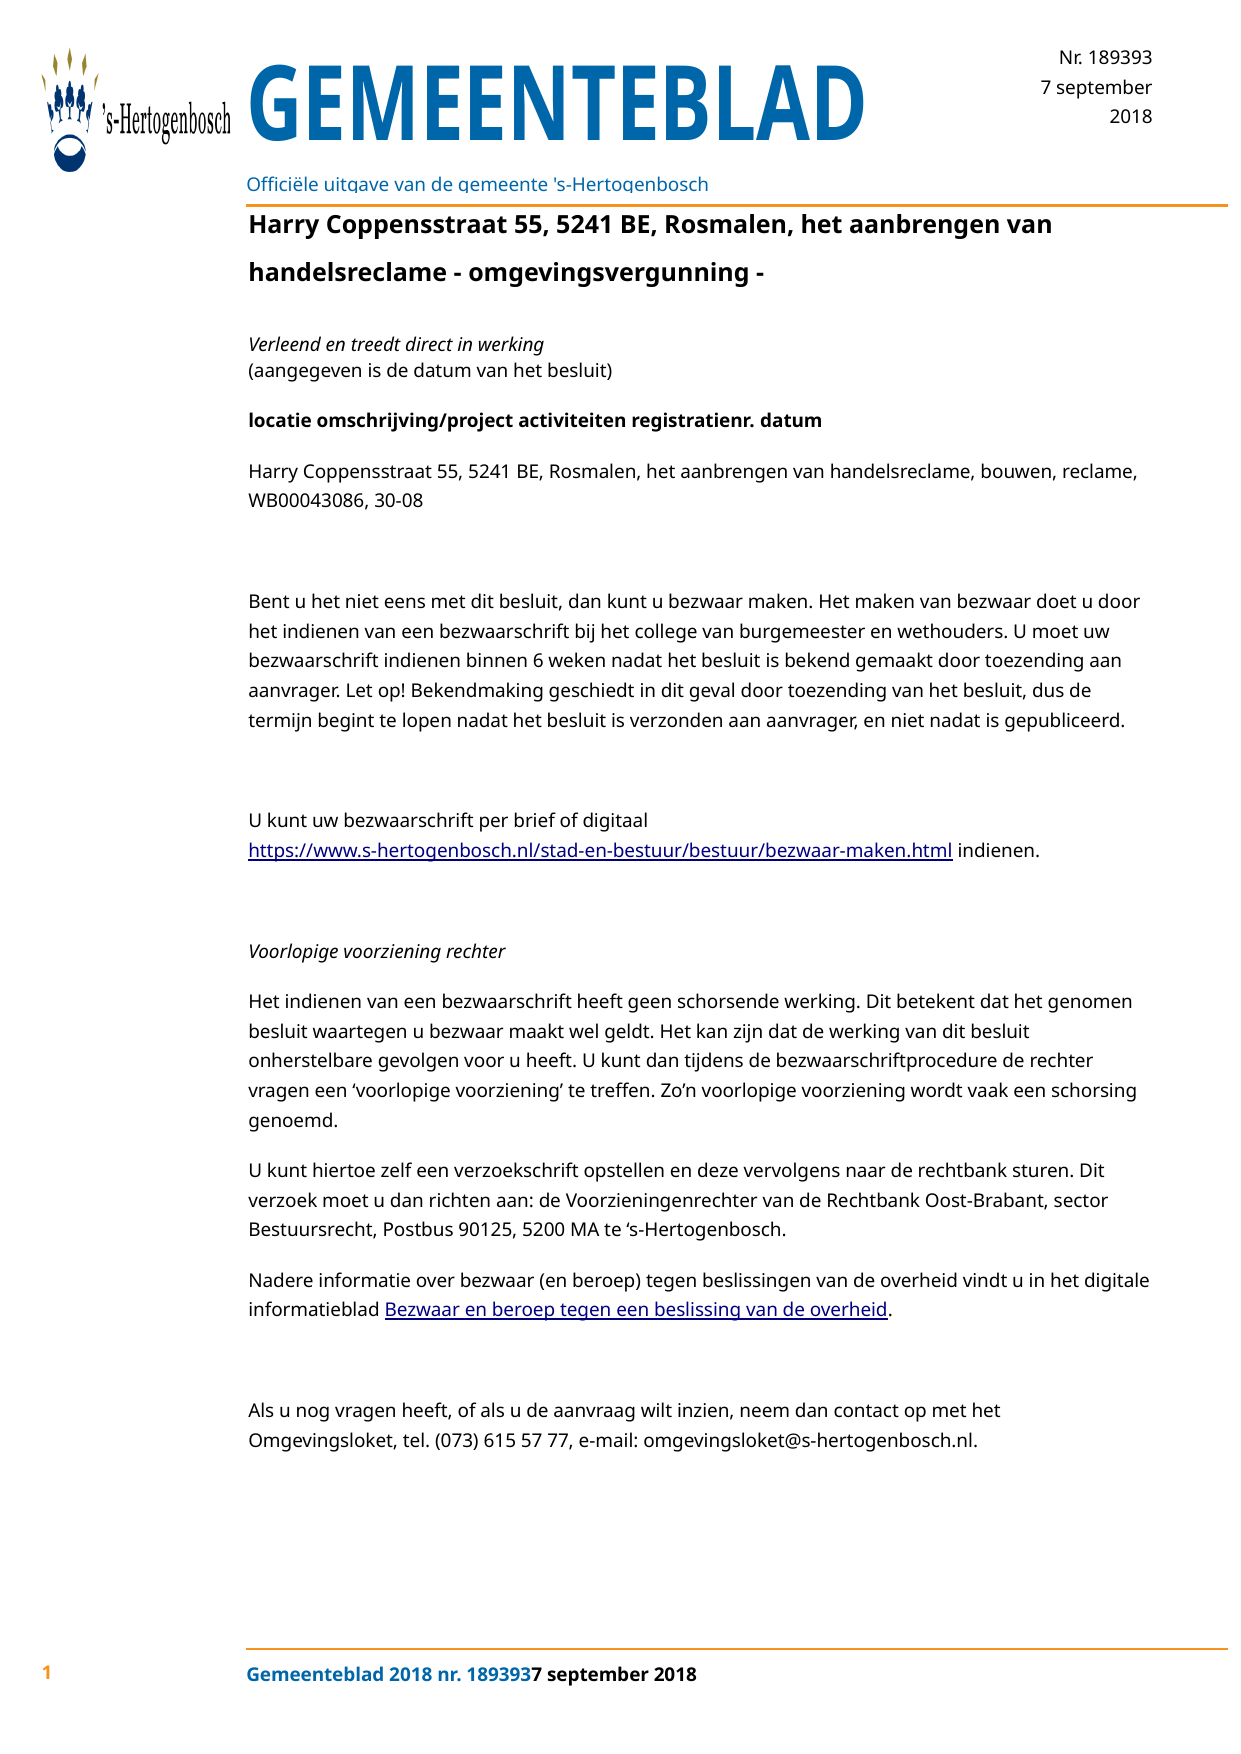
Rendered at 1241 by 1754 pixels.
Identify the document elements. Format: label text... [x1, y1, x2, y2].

text Nadere informatie over bezwaar (en beroep) tegen beslissingen van de overheid vindt u in het digitale informatieblad Bezwaar en beroep tegen een beslissing van de overheid. [248, 1267, 1152, 1322]
text (aangegeven is de datum van het besluit) [248, 357, 1152, 383]
text Bent u het niet eens met dit besluit, dan kunt u bezwaar maken. Het maken van bezwaar doet u door het indienen van een bezwaarschrift bij het college van burgemeester en wethouders. U moet uw bezwaarschrift indienen binnen 6 weken nadat het besluit is bekend gemaakt door toezending aan aanvrager. Let op! Bekendmaking geschiedt in dit geval door toezending van het besluit, dus de termijn begint te lopen nadat het besluit is verzonden aan aanvrager, en niet nadat is gepubliceerd. [248, 588, 1152, 732]
text Als u nog vragen heeft, of als u de aanvraag wilt inzien, neem dan contact op met het Omgevingsloket, tel. (073) 615 57 77, e-mail: omgevingsloket@s-hertogenbosch.nl. [248, 1397, 1152, 1452]
picture [41, 47, 231, 172]
text Harry Coppensstraat 55, 5241 BE, Rosmalen, het aanbrengen van handelsreclame - omgevingsvergunning - [248, 207, 1152, 288]
text Verleend en treedt direct in werking [248, 331, 1152, 357]
text Voorlopige voorziening rechter [248, 938, 1152, 964]
text Het indienen van een bezwaarschrift heeft geen schorsende werking. Dit betekent dat het genomen besluit waartegen u bezwaar maakt wel geldt. Het kan zijn dat de werking van dit besluit onherstelbare gevolgen voor u heeft. U kunt dan tijdens de bezwaarschriftprocedure de rechter vragen een ‘voorlopige voorziening’ te treffen. Zo’n voorlopige voorziening wordt vaak een schorsing genoemd. [248, 988, 1152, 1132]
text locatie omschrijving/project activiteiten registratienr. datum [248, 408, 1152, 433]
text U kunt uw bezwaarschrift per brief of digitaal https://www.s-hertogenbosch.nl/stad-en-bestuur/bestuur/bezwaar-maken.html indienen. [248, 808, 1152, 863]
text Harry Coppensstraat 55, 5241 BE, Rosmalen, het aanbrengen van handelsreclame, bouwen, reclame, WB00043086, 30-08 [248, 458, 1152, 513]
text U kunt hiertoe zelf een verzoekschrift opstellen en deze vervolgens naar de rechtbank sturen. Dit verzoek moet u dan richten aan: de Voorzieningenrechter van de Rechtbank Oost-Brabant, sector Bestuursrecht, Postbus 90125, 5200 MA te ‘s-Hertogenbosch. [248, 1157, 1152, 1242]
